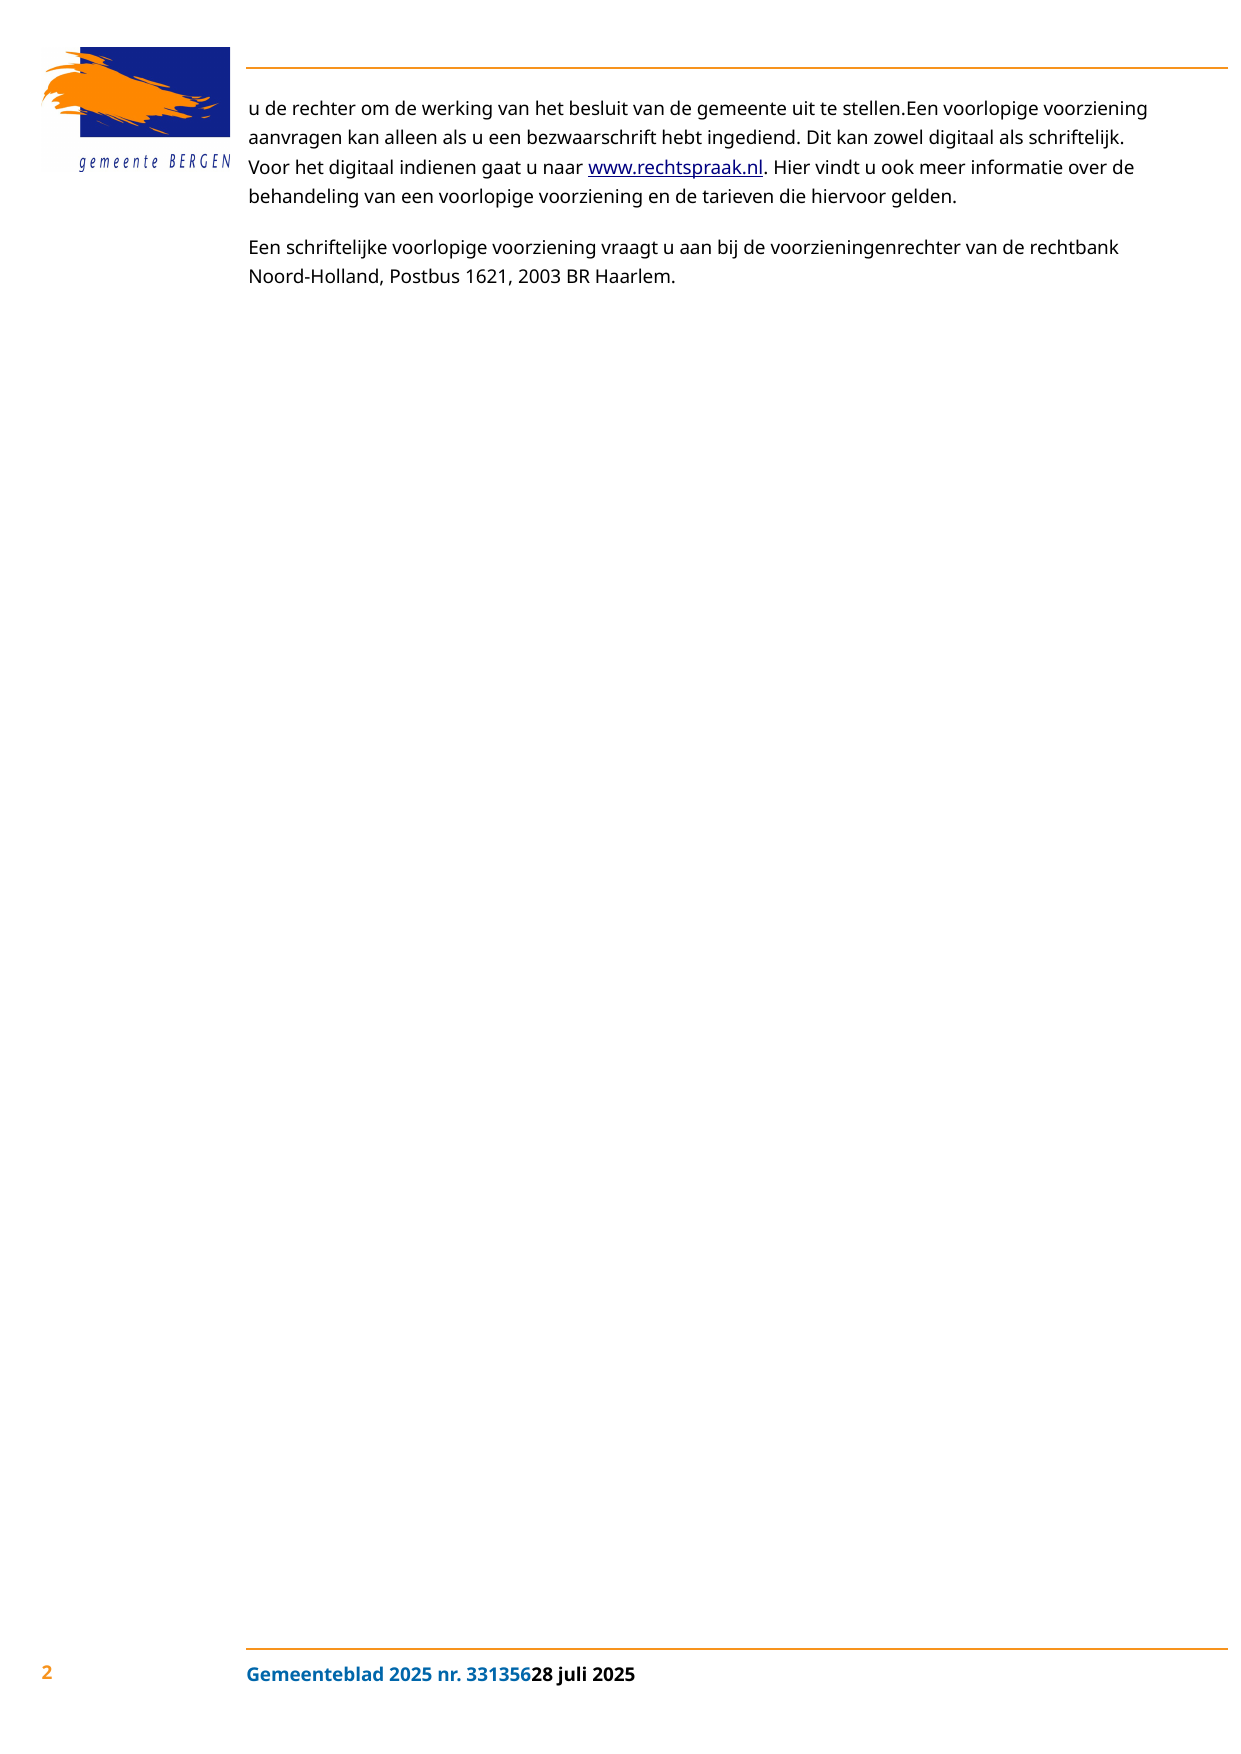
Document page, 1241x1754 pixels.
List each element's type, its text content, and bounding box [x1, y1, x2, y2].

picture [41, 47, 231, 172]
text u de rechter om de werking van het besluit van de gemeente uit te stellen.Een voorlopige voorziening aanvragen kan alleen als u een bezwaarschrift hebt ingediend. Dit kan zowel digitaal als schriftelijk. Voor het digitaal indienen gaat u naar www.rechtspraak.nl. Hier vindt u ook meer informatie over de behandeling van een voorlopige voorziening en de tarieven die hiervoor gelden. [248, 95, 1152, 209]
text Een schriftelijke voorlopige voorziening vraagt u aan bij de voorzieningenrechter van de rechtbank Noord-Holland, Postbus 1621, 2003 BR Haarlem. [248, 234, 1152, 289]
